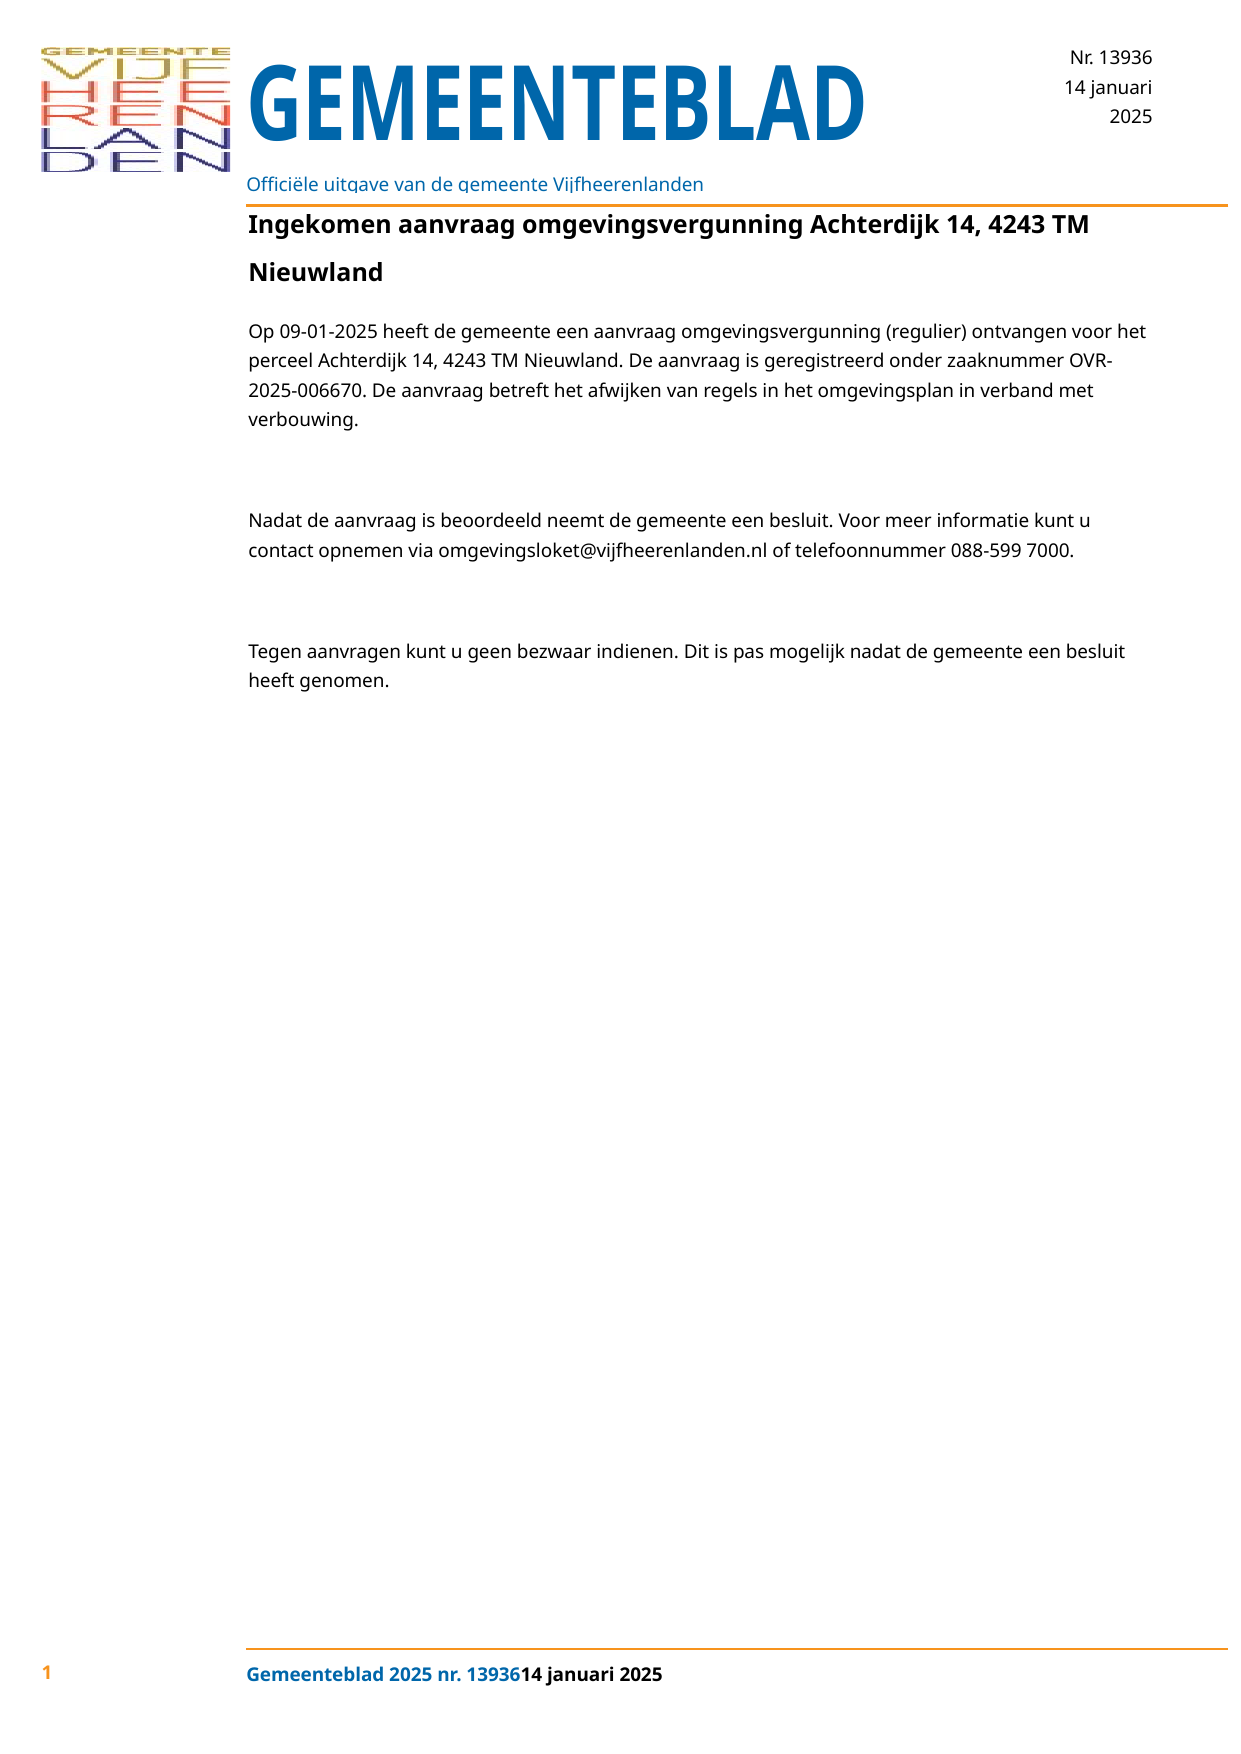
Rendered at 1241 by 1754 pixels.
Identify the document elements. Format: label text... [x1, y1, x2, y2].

text Ingekomen aanvraag omgevingsvergunning Achterdijk 14, 4243 TM Nieuwland [248, 207, 1152, 288]
text Nadat de aanvraag is beoordeeld neemt de gemeente een besluit. Voor meer informatie kunt u contact opnemen via omgevingsloket@vijfheerenlanden.nl of telefoonnummer 088-599 7000. [248, 507, 1152, 563]
picture [41, 47, 231, 172]
text Op 09-01-2025 heeft de gemeente een aanvraag omgevingsvergunning (regulier) ontvangen voor het perceel Achterdijk 14, 4243 TM Nieuwland. De aanvraag is geregistreerd onder zaaknummer OVR-2025-006670. De aanvraag betreft het afwijken van regels in het omgevingsplan in verband met verbouwing. [248, 318, 1152, 432]
text Tegen aanvragen kunt u geen bezwaar indienen. Dit is pas mogelijk nadat de gemeente een besluit heeft genomen. [248, 638, 1152, 693]
